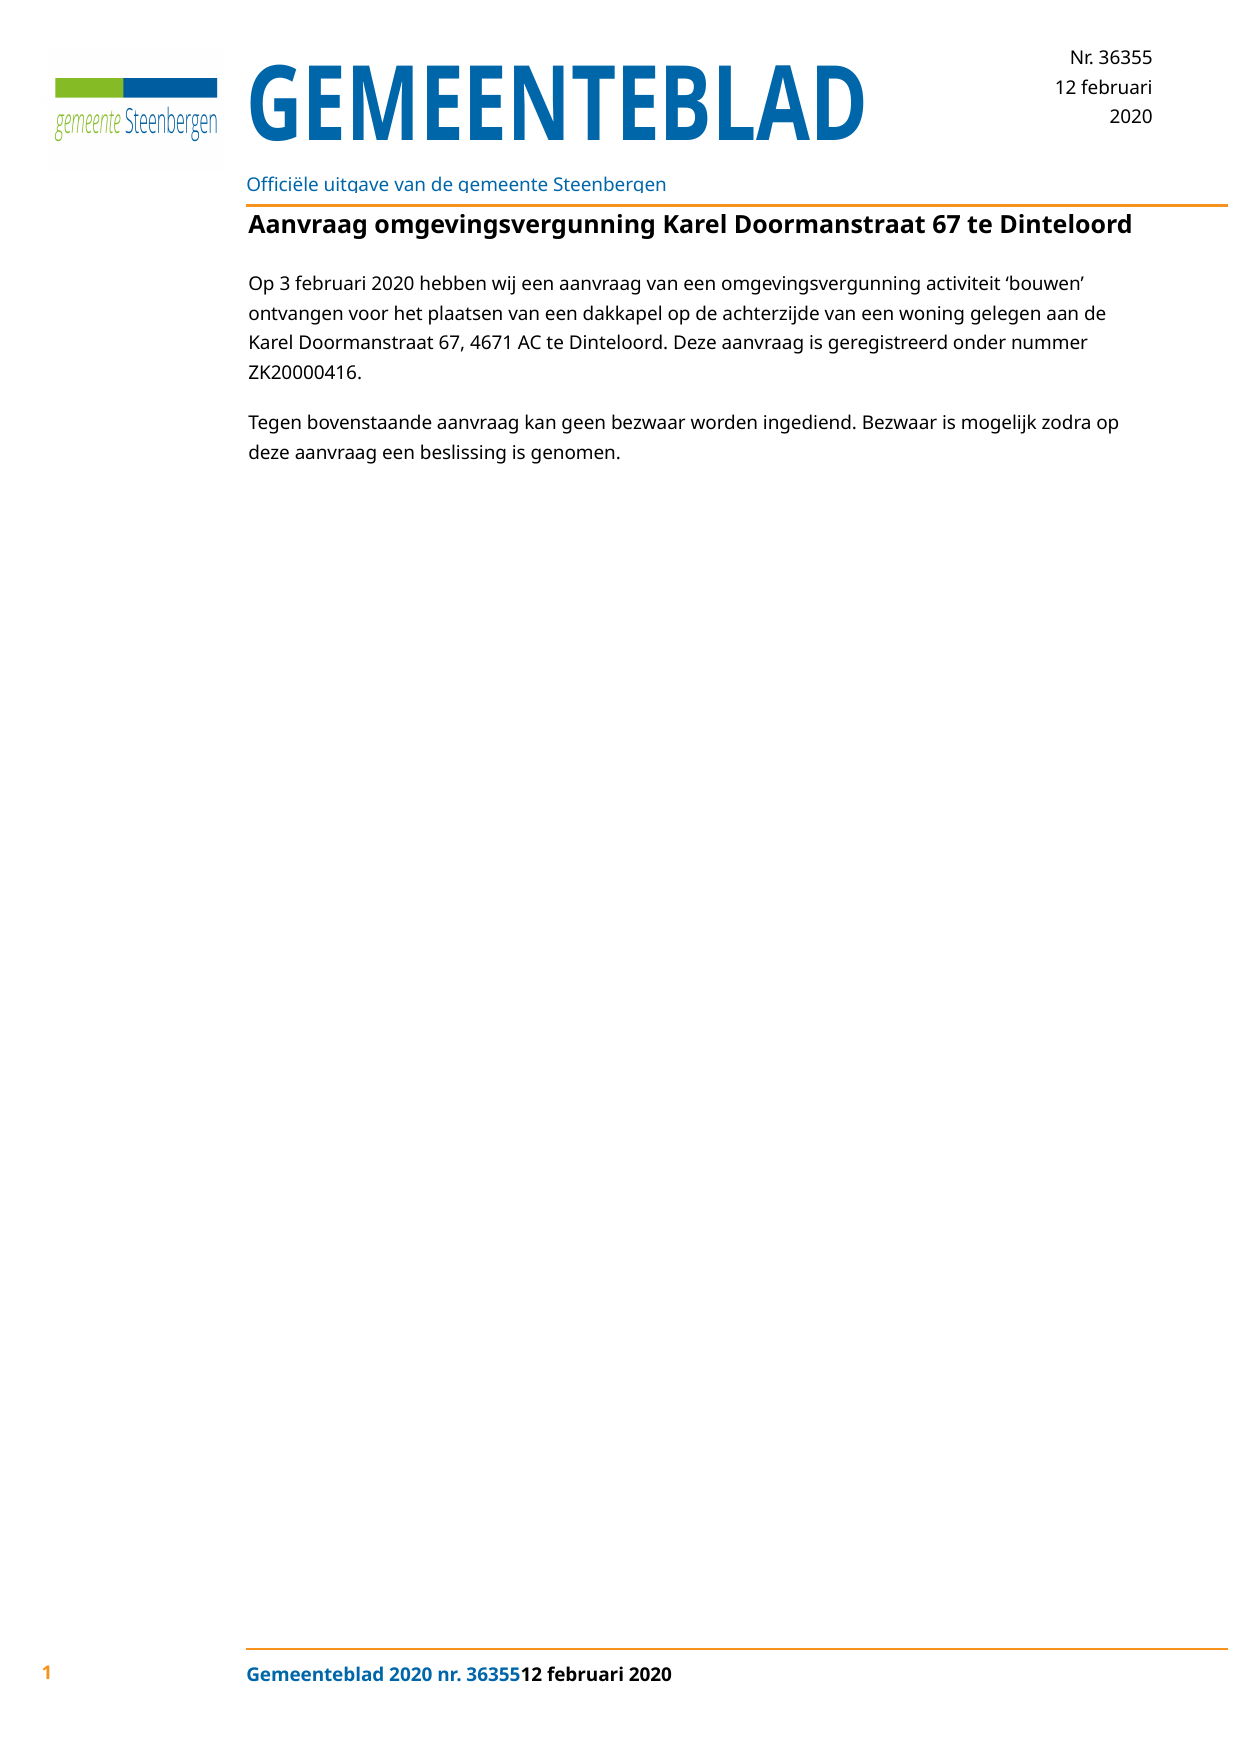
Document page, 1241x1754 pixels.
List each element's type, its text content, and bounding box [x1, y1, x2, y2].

text Op 3 februari 2020 hebben wij een aanvraag van een omgevingsvergunning activiteit ‘bouwen’ ontvangen voor het plaatsen van een dakkapel op de achterzijde van een woning gelegen aan de Karel Doormanstraat 67, 4671 AC te Dinteloord. Deze aanvraag is geregistreerd onder nummer ZK20000416. [248, 270, 1152, 385]
picture [41, 47, 231, 172]
text Aanvraag omgevingsvergunning Karel Doormanstraat 67 te Dinteloord [248, 207, 1152, 241]
text Tegen bovenstaande aanvraag kan geen bezwaar worden ingediend. Bezwaar is mogelijk zodra op deze aanvraag een beslissing is genomen. [248, 409, 1152, 465]
